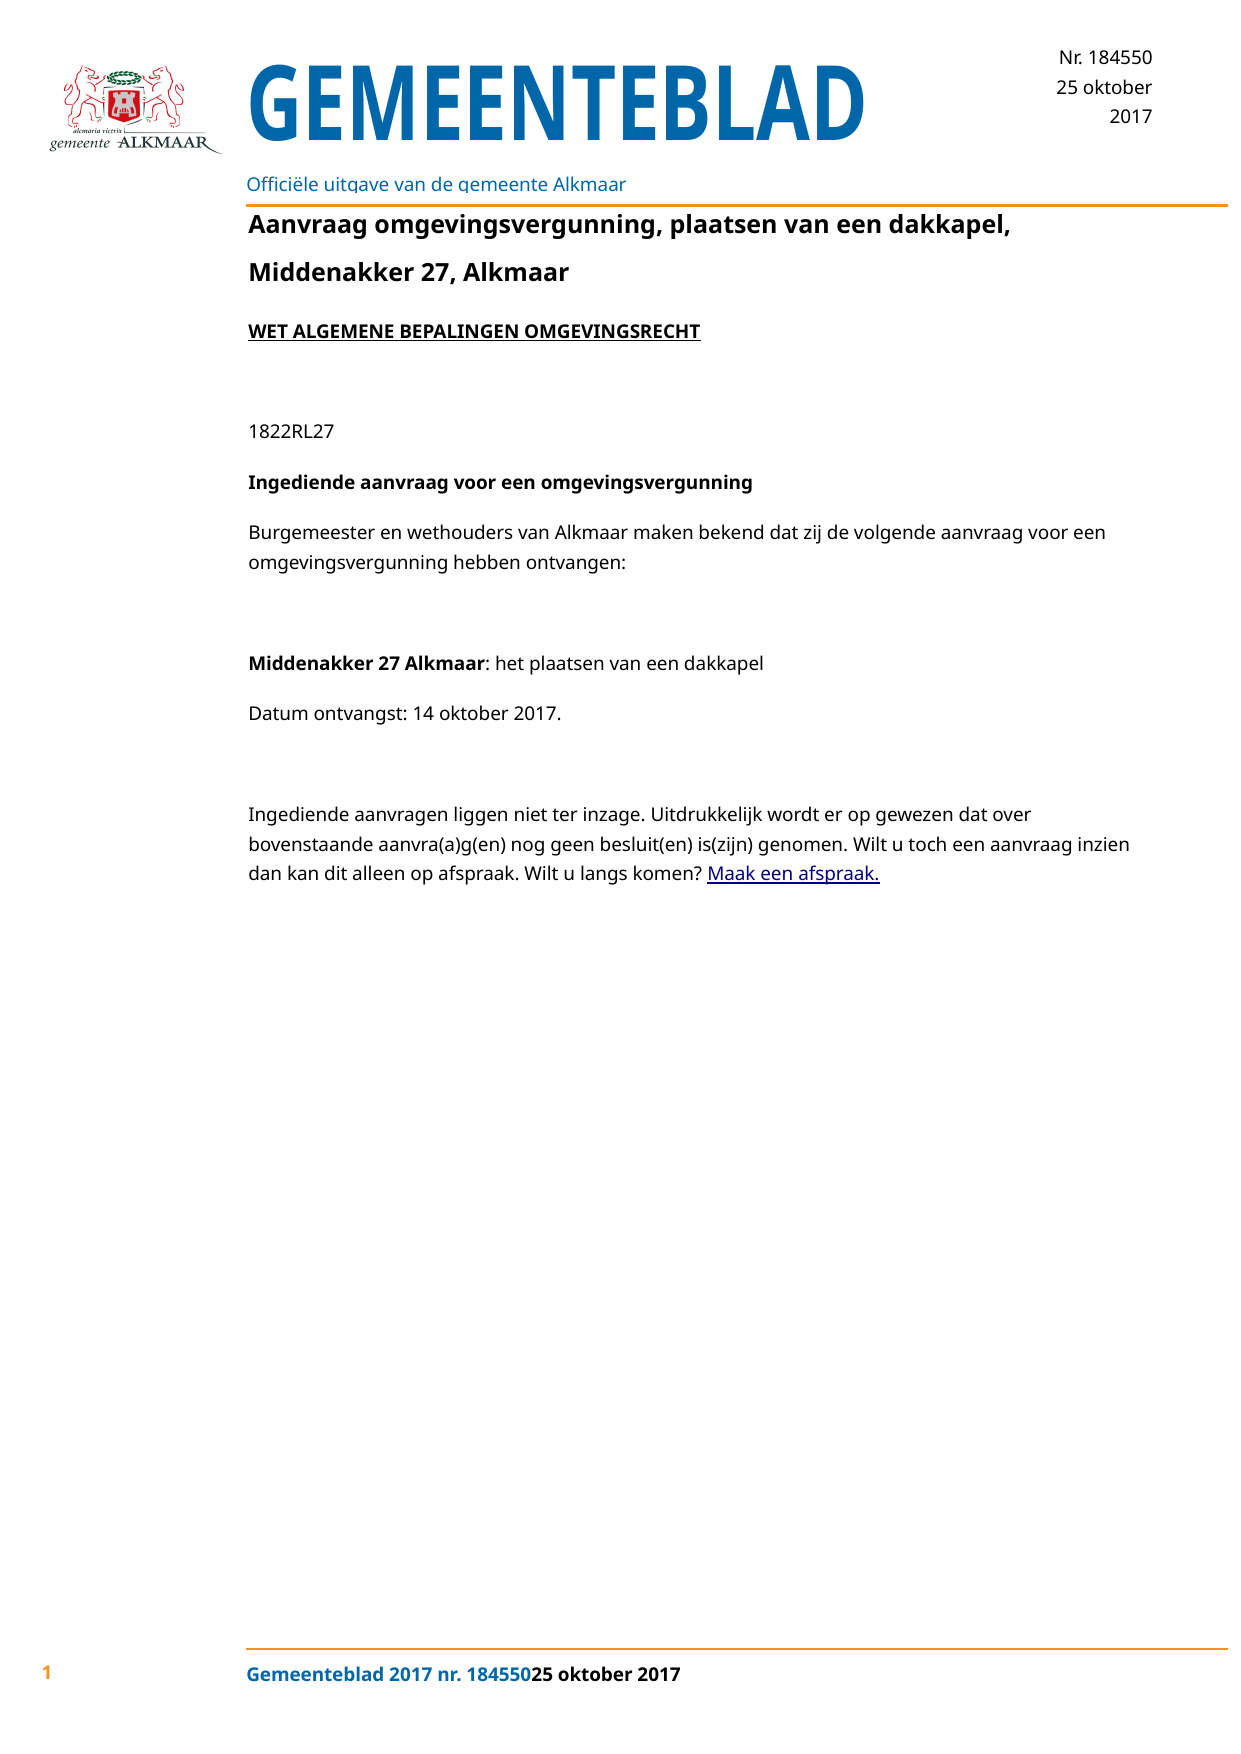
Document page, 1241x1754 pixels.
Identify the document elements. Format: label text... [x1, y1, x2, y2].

text Ingediende aanvraag voor een omgevingsvergunning [248, 469, 1152, 495]
text Ingediende aanvragen liggen niet ter inzage. Uitdrukkelijk wordt er op gewezen dat over bovenstaande aanvra(a)g(en) nog geen besluit(en) is(zijn) genomen. Wilt u toch een aanvraag inzien dan kan dit alleen op afspraak. Wilt u langs komen? Maak een afspraak. [248, 801, 1152, 886]
text 1822RL27 [248, 419, 1152, 444]
text Aanvraag omgevingsvergunning, plaatsen van een dakkapel, Middenakker 27, Alkmaar [248, 207, 1152, 288]
text WET ALGEMENE BEPALINGEN OMGEVINGSRECHT [248, 318, 1152, 344]
text Burgemeester en wethouders van Alkmaar maken bekend dat zij de volgende aanvraag voor een omgevingsvergunning hebben ontvangen: [248, 519, 1152, 575]
text Datum ontvangst: 14 oktober 2017. [248, 700, 1152, 726]
picture [41, 47, 231, 172]
text Middenakker 27 Alkmaar: het plaatsen van een dakkapel [248, 650, 1152, 676]
